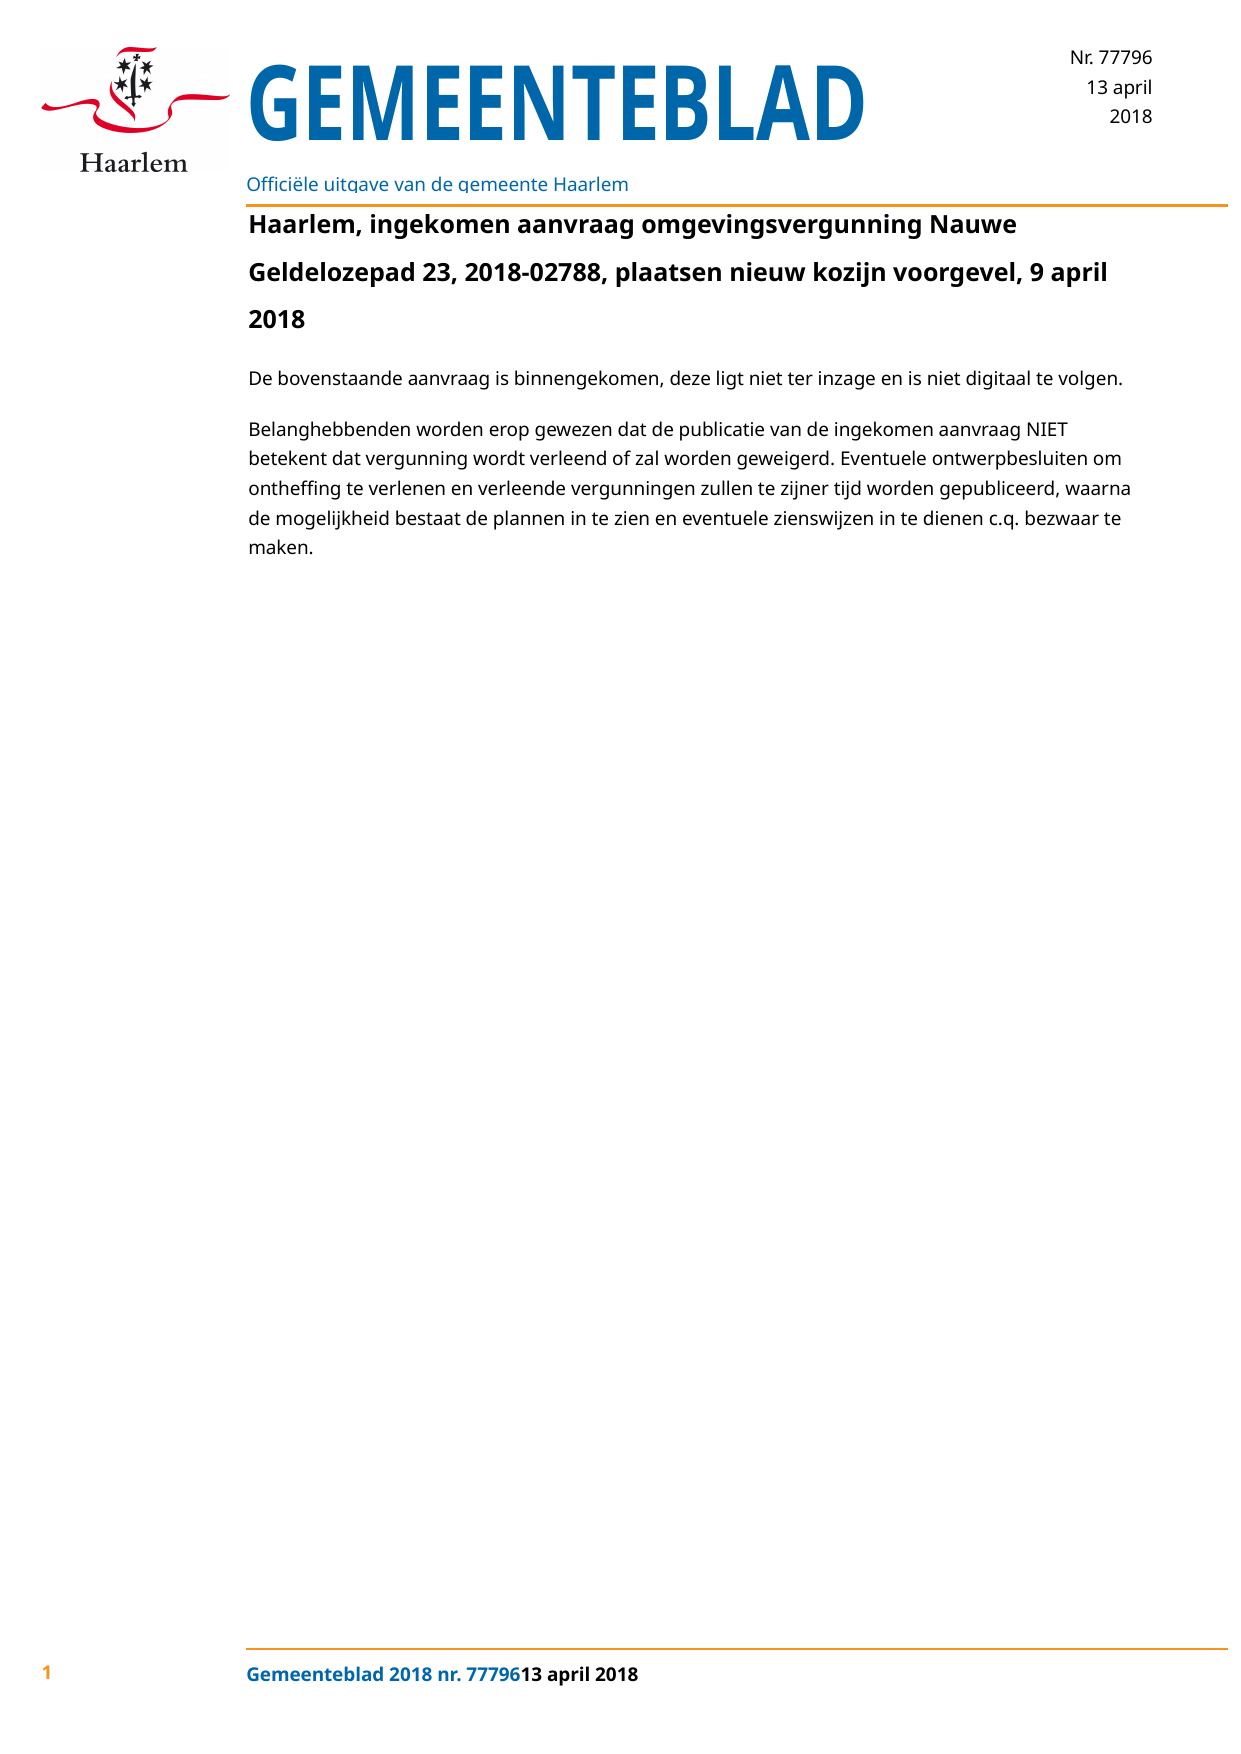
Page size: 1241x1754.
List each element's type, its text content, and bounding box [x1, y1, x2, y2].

picture [41, 47, 231, 172]
text Belanghebbenden worden erop gewezen dat de publicatie van de ingekomen aanvraag NIET betekent dat vergunning wordt verleend of zal worden geweigerd. Eventuele ontwerpbesluiten om ontheffing te verlenen en verleende vergunningen zullen te zijner tijd worden gepubliceerd, waarna de mogelijkheid bestaat de plannen in te zien en eventuele zienswijzen in te dienen c.q. bezwaar te maken. [248, 416, 1152, 560]
text De bovenstaande aanvraag is binnengekomen, deze ligt niet ter inzage en is niet digitaal te volgen. [248, 366, 1152, 391]
text Haarlem, ingekomen aanvraag omgevingsvergunning Nauwe Geldelozepad 23, 2018-02788, plaatsen nieuw kozijn voorgevel, 9 april 2018 [248, 207, 1152, 336]
